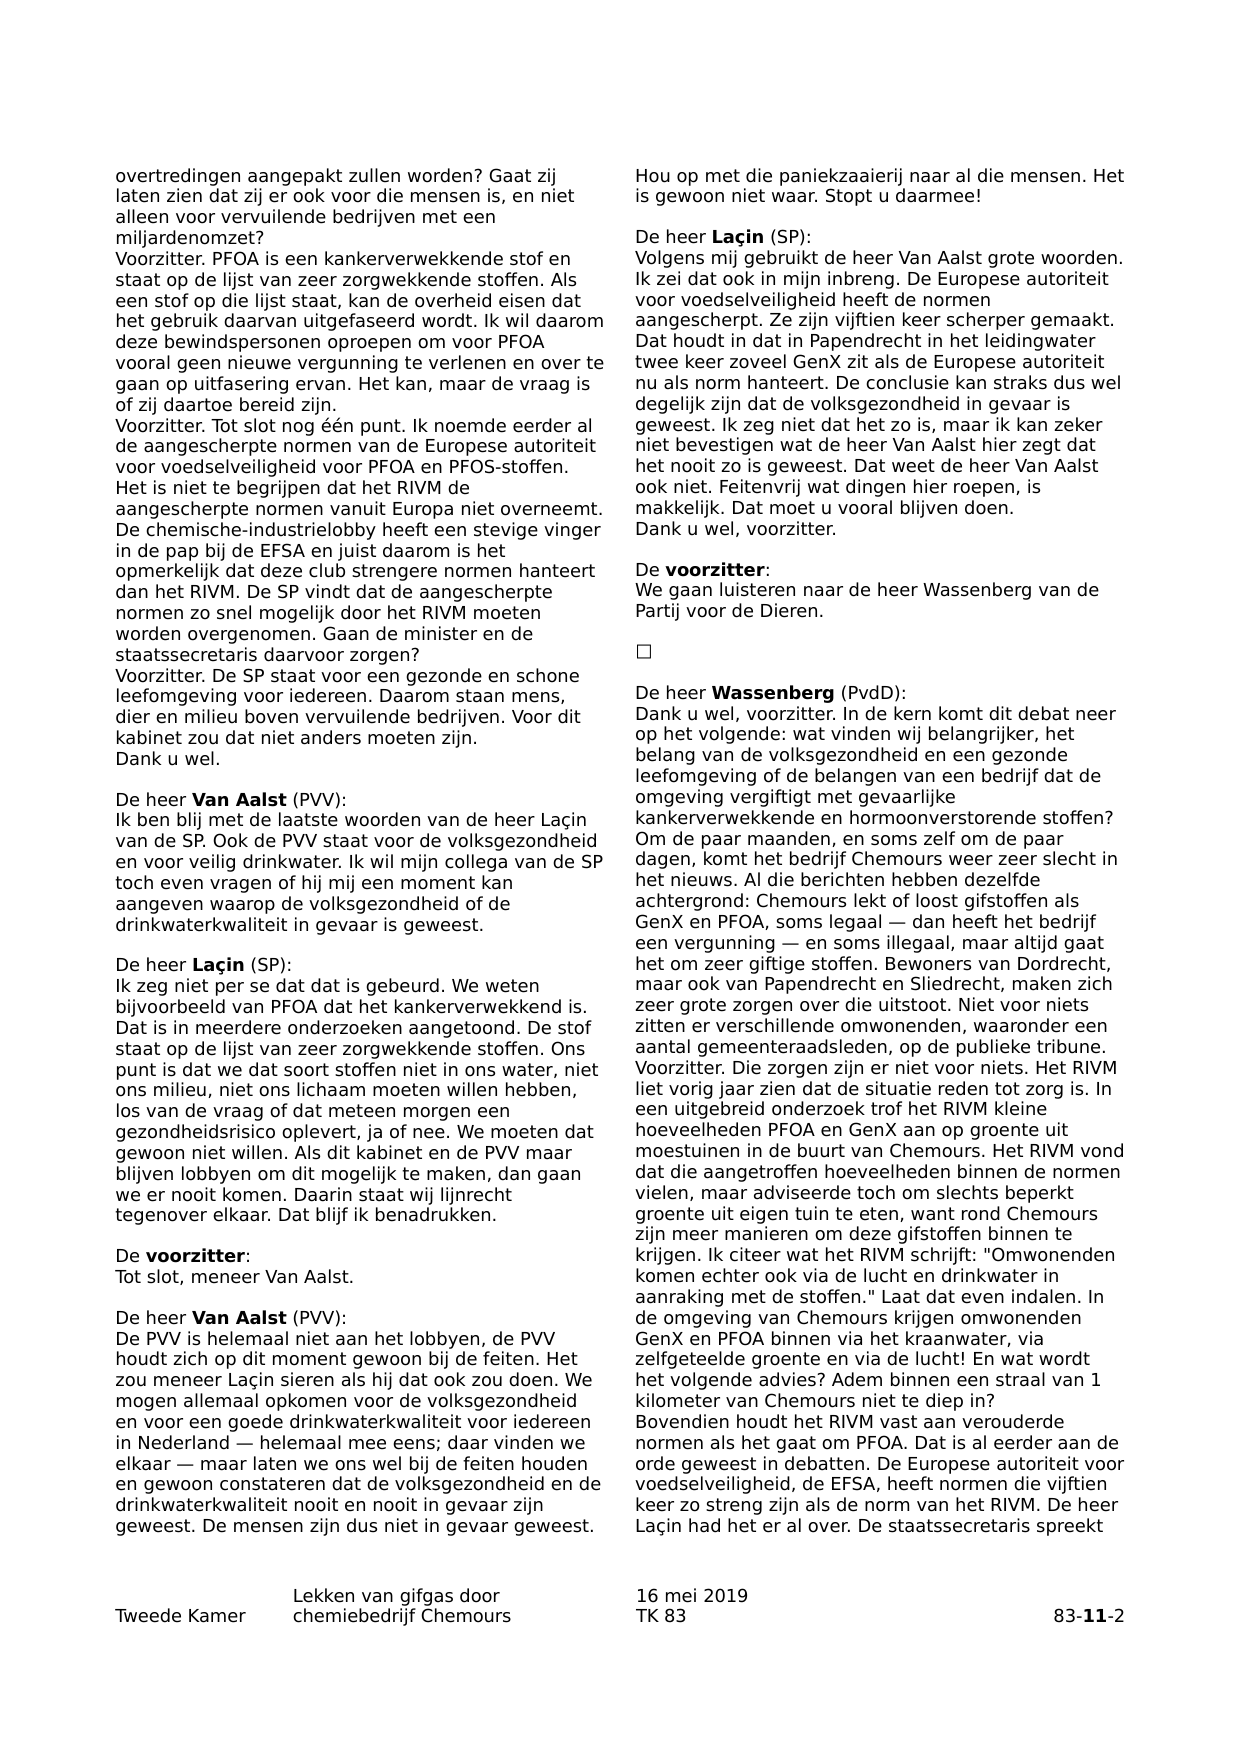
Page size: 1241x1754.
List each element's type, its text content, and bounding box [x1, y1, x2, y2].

text Hou op met die paniekzaaierij naar al die mensen. Het is gewoon niet waar. Stopt u daarmee! [635, 165, 1125, 207]
text De heer Van Aalst (PVV): [115, 1307, 605, 1328]
text De heer Laçin (SP): [635, 227, 1125, 248]
text Voorzitter. PFOA is een kankerverwekkende stof en staat op de lijst van zeer zorgwekkende stoffen. Als een stof op die lijst staat, kan de overheid eisen dat het gebruik daarvan uitgefaseerd wordt. Ik wil daarom deze bewindspersonen oproepen om voor PFOA vooral geen nieuwe vergunning te verlenen en over te gaan op uitfasering ervan. Het kan, maar de vraag is of zij daartoe bereid zijn. [115, 249, 605, 415]
text Dank u wel. [115, 749, 605, 769]
text Ik ben blij met de laatste woorden van de heer Laçin van de SP. Ook de PVV staat voor de volksgezondheid en voor veilig drinkwater. Ik wil mijn collega van de SP toch even vragen of hij mij een moment kan aangeven waarop de volksgezondheid of de drinkwaterkwaliteit in gevaar is geweest. [115, 810, 605, 935]
text Ik zeg niet per se dat dat is gebeurd. We weten bijvoorbeeld van PFOA dat het kankerverwekkend is. Dat is in meerdere onderzoeken aangetoond. De stof staat op de lijst van zeer zorgwekkende stoffen. Ons punt is dat we dat soort stoffen niet in ons water, niet ons milieu, niet ons lichaam moeten willen hebben, los van de vraag of dat meteen morgen een gezondheidsrisico oplevert, ja of nee. We moeten dat gewoon niet willen. Als dit kabinet en de PVV maar blijven lobbyen om dit mogelijk te maken, dan gaan we er nooit komen. Daarin staat wij lijnrecht tegenover elkaar. Dat blijf ik benadrukken. [115, 976, 605, 1226]
text De PVV is helemaal niet aan het lobbyen, de PVV houdt zich op dit moment gewoon bij de feiten. Het zou meneer Laçin sieren als hij dat ook zou doen. We mogen allemaal opkomen voor de volksgezondheid en voor een goede drinkwaterkwaliteit voor iedereen in Nederland — helemaal mee eens; daar vinden we elkaar — maar laten we ons wel bij de feiten houden en gewoon constateren dat de volksgezondheid en de drinkwaterkwaliteit nooit en nooit in gevaar zijn geweest. De mensen zijn dus niet in gevaar geweest. [115, 1328, 605, 1537]
text Voorzitter. Die zorgen zijn er niet voor niets. Het RIVM liet vorig jaar zien dat de situatie reden tot zorg is. In een uitgebreid onderzoek trof het RIVM kleine hoeveelheden PFOA en GenX aan op groente uit moestuinen in de buurt van Chemours. Het RIVM vond dat die aangetroffen hoeveelheden binnen de normen vielen, maar adviseerde toch om slechts beperkt groente uit eigen tuin te eten, want rond Chemours zijn meer manieren om deze gifstoffen binnen te krijgen. Ik citeer wat het RIVM schrijft: "Omwonenden komen echter ook via de lucht en drinkwater in aanraking met de stoffen." Laat dat even indalen. In de omgeving van Chemours krijgen omwonenden GenX en PFOA binnen via het kraanwater, via zelfgeteelde groente en via de lucht! En wat wordt het volgende advies? Adem binnen een straal van 1 kilometer van Chemours niet te diep in? [635, 1057, 1125, 1412]
text De voorzitter: [635, 559, 1125, 580]
text De heer Laçin (SP): [115, 955, 605, 976]
text Dank u wel, voorzitter. [635, 518, 1125, 539]
text Dank u wel, voorzitter. In de kern komt dit debat neer op het volgende: wat vinden wij belangrijker, het belang van de volksgezondheid en een gezonde leefomgeving of de belangen van een bedrijf dat de omgeving vergiftigt met gevaarlijke kankerverwekkende en hormoonverstorende stoffen? Om de paar maanden, en soms zelf om de paar dagen, komt het bedrijf Chemours weer zeer slecht in het nieuws. Al die berichten hebben dezelfde achtergrond: Chemours lekt of loost gifstoffen als GenX en PFOA, soms legaal — dan heeft het bedrijf een vergunning — en soms illegaal, maar altijd gaat het om zeer giftige stoffen. Bewoners van Dordrecht, maar ook van Papendrecht en Sliedrecht, maken zich zeer grote zorgen over die uitstoot. Niet voor niets zitten er verschillende omwonenden, waaronder een aantal gemeenteraadsleden, op de publieke tribune. [635, 703, 1125, 1057]
text De heer Wassenberg (PvdD): [635, 682, 1125, 703]
text De heer Van Aalst (PVV): [115, 789, 605, 810]
text De voorzitter: [115, 1246, 605, 1267]
text overtredingen aangepakt zullen worden? Gaat zij laten zien dat zij er ook voor die mensen is, en niet alleen voor vervuilende bedrijven met een miljardenomzet? [115, 165, 605, 249]
text Tot slot, meneer Van Aalst. [115, 1267, 605, 1287]
text ⬜ [635, 642, 1125, 662]
text Voorzitter. De SP staat voor een gezonde en schone leefomgeving voor iedereen. Daarom staan mens, dier en milieu boven vervuilende bedrijven. Voor dit kabinet zou dat niet anders moeten zijn. [115, 665, 605, 749]
text Volgens mij gebruikt de heer Van Aalst grote woorden. Ik zei dat ook in mijn inbreng. De Europese autoriteit voor voedselveiligheid heeft de normen aangescherpt. Ze zijn vijftien keer scherper gemaakt. Dat houdt in dat in Papendrecht in het leidingwater twee keer zoveel GenX zit als de Europese autoriteit nu als norm hanteert. De conclusie kan straks dus wel degelijk zijn dat de volksgezondheid in gevaar is geweest. Ik zeg niet dat het zo is, maar ik kan zeker niet bevestigen wat de heer Van Aalst hier zegt dat het nooit zo is geweest. Dat weet de heer Van Aalst ook niet. Feitenvrij wat dingen hier roepen, is makkelijk. Dat moet u vooral blijven doen. [635, 248, 1125, 518]
text We gaan luisteren naar de heer Wassenberg van de Partij voor de Dieren. [635, 580, 1125, 622]
text Bovendien houdt het RIVM vast aan verouderde normen als het gaat om PFOA. Dat is al eerder aan de orde geweest in debatten. De Europese autoriteit voor voedselveiligheid, de EFSA, heeft normen die vijftien keer zo streng zijn als de norm van het RIVM. De heer Laçin had het er al over. De staatssecretaris spreekt [635, 1412, 1125, 1537]
text Voorzitter. Tot slot nog één punt. Ik noemde eerder al de aangescherpte normen van de Europese autoriteit voor voedselveiligheid voor PFOA en PFOS-stoffen. Het is niet te begrijpen dat het RIVM de aangescherpte normen vanuit Europa niet overneemt. De chemische-industrielobby heeft een stevige vinger in de pap bij de EFSA en juist daarom is het opmerkelijk dat deze club strengere normen hanteert dan het RIVM. De SP vindt dat de aangescherpte normen zo snel mogelijk door het RIVM moeten worden overgenomen. Gaan de minister en de staatssecretaris daarvoor zorgen? [115, 415, 605, 665]
